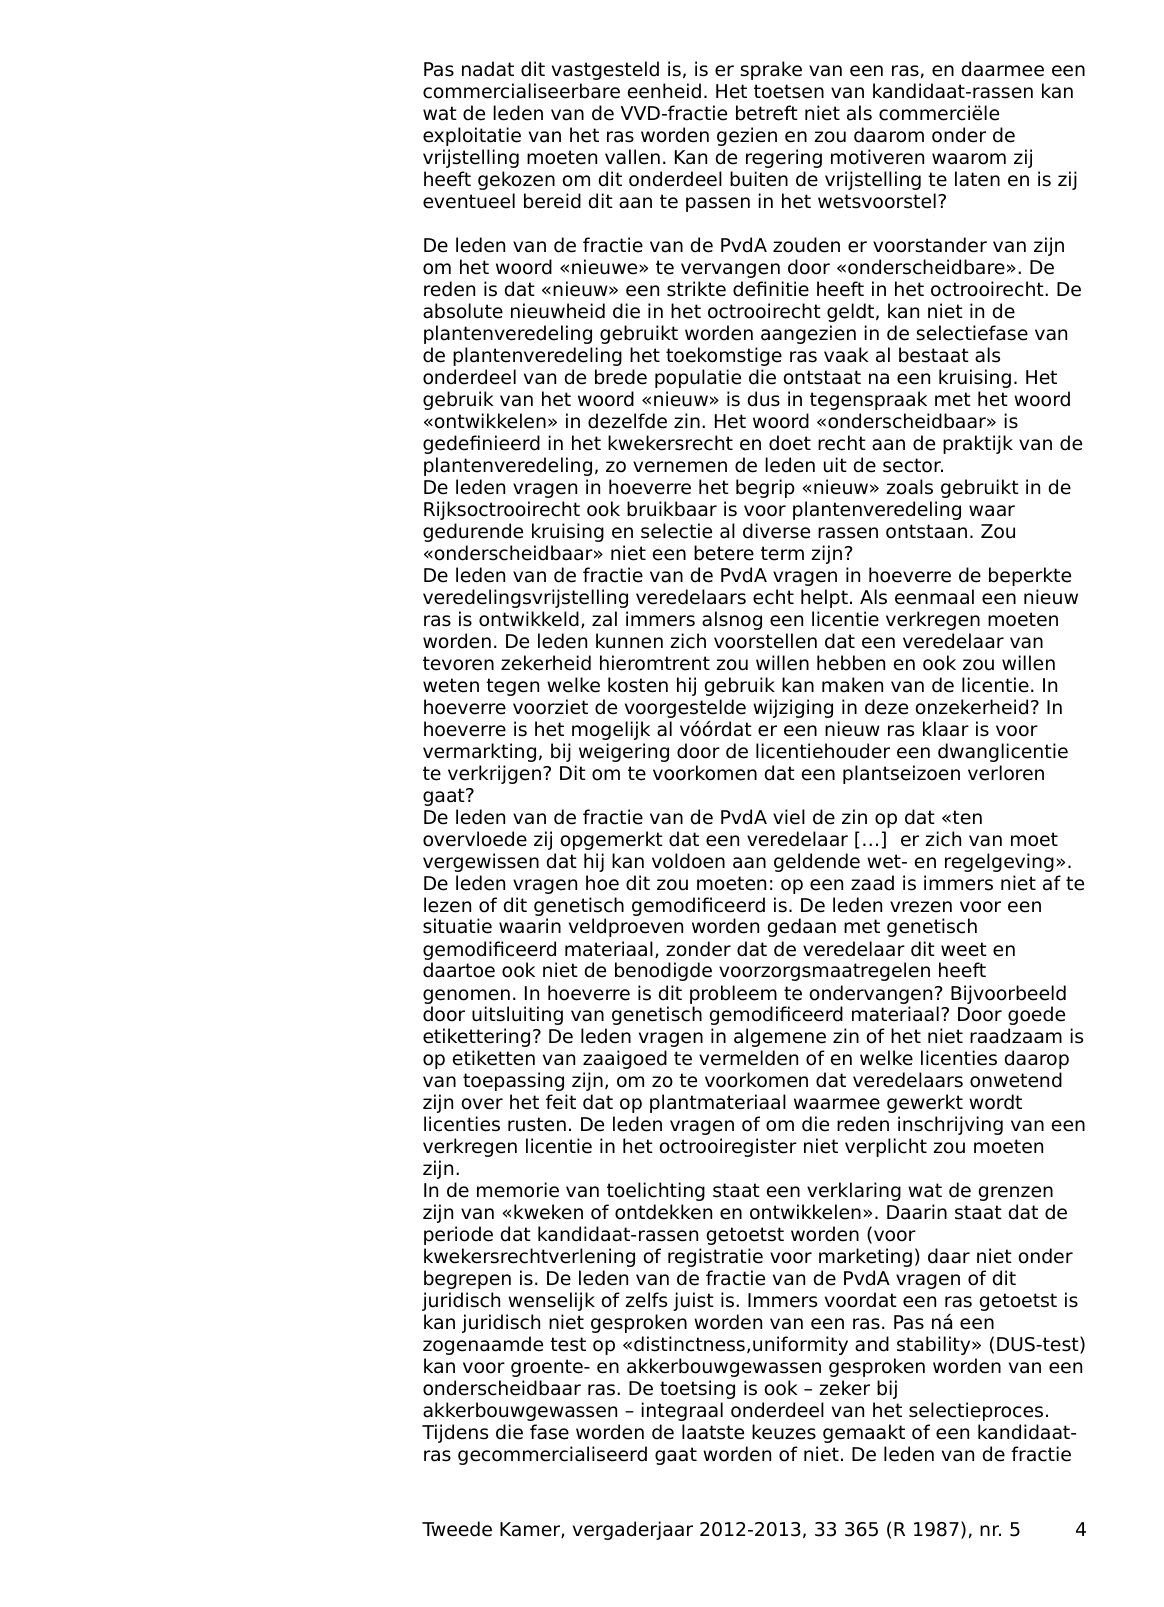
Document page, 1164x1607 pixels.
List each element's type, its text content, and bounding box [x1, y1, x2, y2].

text De leden vragen in hoeverre het begrip «nieuw» zoals gebruikt in de Rijksoctrooirecht ook bruikbaar is voor plantenveredeling waar gedurende kruising en selectie al diverse rassen ontstaan. Zou «onderscheidbaar» niet een betere term zijn? [422, 477, 1087, 565]
text Pas nadat dit vastgesteld is, is er sprake van een ras, en daarmee een commercialiseerbare eenheid. Het toetsen van kandidaat-rassen kan wat de leden van de VVD-fractie betreft niet als commerciële exploitatie van het ras worden gezien en zou daarom onder de vrijstelling moeten vallen. Kan de regering motiveren waarom zij heeft gekozen om dit onderdeel buiten de vrijstelling te laten en is zij eventueel bereid dit aan te passen in het wetsvoorstel? [422, 59, 1087, 213]
text De leden van de fractie van de PvdA vragen in hoeverre de beperkte veredelingsvrijstelling veredelaars echt helpt. Als eenmaal een nieuw ras is ontwikkeld, zal immers alsnog een licentie verkregen moeten worden. De leden kunnen zich voorstellen dat een veredelaar van tevoren zekerheid hieromtrent zou willen hebben en ook zou willen weten tegen welke kosten hij gebruik kan maken van de licentie. In hoeverre voorziet de voorgestelde wijziging in deze onzekerheid? In hoeverre is het mogelijk al vóórdat er een nieuw ras klaar is voor vermarkting, bij weigering door de licentiehouder een dwanglicentie te verkrijgen? Dit om te voorkomen dat een plantseizoen verloren gaat? [422, 565, 1087, 807]
text In de memorie van toelichting staat een verklaring wat de grenzen zijn van «kweken of ontdekken en ontwikkelen». Daarin staat dat de periode dat kandidaat-rassen getoetst worden (voor kwekersrechtverlening of registratie voor marketing) daar niet onder begrepen is. De leden van de fractie van de PvdA vragen of dit juridisch wenselijk of zelfs juist is. Immers voordat een ras getoetst is kan juridisch niet gesproken worden van een ras. Pas ná een zogenaamde test op «distinctness,uniformity and stability» (DUS-test) kan voor groente- en akkerbouwgewassen gesproken worden van een onderscheidbaar ras. De toetsing is ook – zeker bij akkerbouwgewassen – integraal onderdeel van het selectieproces. Tijdens die fase worden de laatste keuzes gemaakt of een kandidaat-ras gecommercialiseerd gaat worden of niet. De leden van de fractie [422, 1180, 1087, 1466]
text De leden van de fractie van de PvdA viel de zin op dat «ten overvloede zij opgemerkt dat een veredelaar […] er zich van moet vergewissen dat hij kan voldoen aan geldende wet- en regelgeving». De leden vragen hoe dit zou moeten: op een zaad is immers niet af te lezen of dit genetisch gemodificeerd is. De leden vrezen voor een situatie waarin veldproeven worden gedaan met genetisch gemodificeerd materiaal, zonder dat de veredelaar dit weet en daartoe ook niet de benodigde voorzorgsmaatregelen heeft genomen. In hoeverre is dit probleem te ondervangen? Bijvoorbeeld door uitsluiting van genetisch gemodificeerd materiaal? Door goede etikettering? De leden vragen in algemene zin of het niet raadzaam is op etiketten van zaaigoed te vermelden of en welke licenties daarop van toepassing zijn, om zo te voorkomen dat veredelaars onwetend zijn over het feit dat op plantmateriaal waarmee gewerkt wordt licenties rusten. De leden vragen of om die reden inschrijving van een verkregen licentie in het octrooiregister niet verplicht zou moeten zijn. [422, 807, 1087, 1180]
text De leden van de fractie van de PvdA zouden er voorstander van zijn om het woord «nieuwe» te vervangen door «onderscheidbare». De reden is dat «nieuw» een strikte definitie heeft in het octrooirecht. De absolute nieuwheid die in het octrooirecht geldt, kan niet in de plantenveredeling gebruikt worden aangezien in de selectiefase van de plantenveredeling het toekomstige ras vaak al bestaat als onderdeel van de brede populatie die ontstaat na een kruising. Het gebruik van het woord «nieuw» is dus in tegenspraak met het woord «ontwikkelen» in dezelfde zin. Het woord «onderscheidbaar» is gedefinieerd in het kwekersrecht en doet recht aan de praktijk van de plantenveredeling, zo vernemen de leden uit de sector. [422, 235, 1087, 477]
